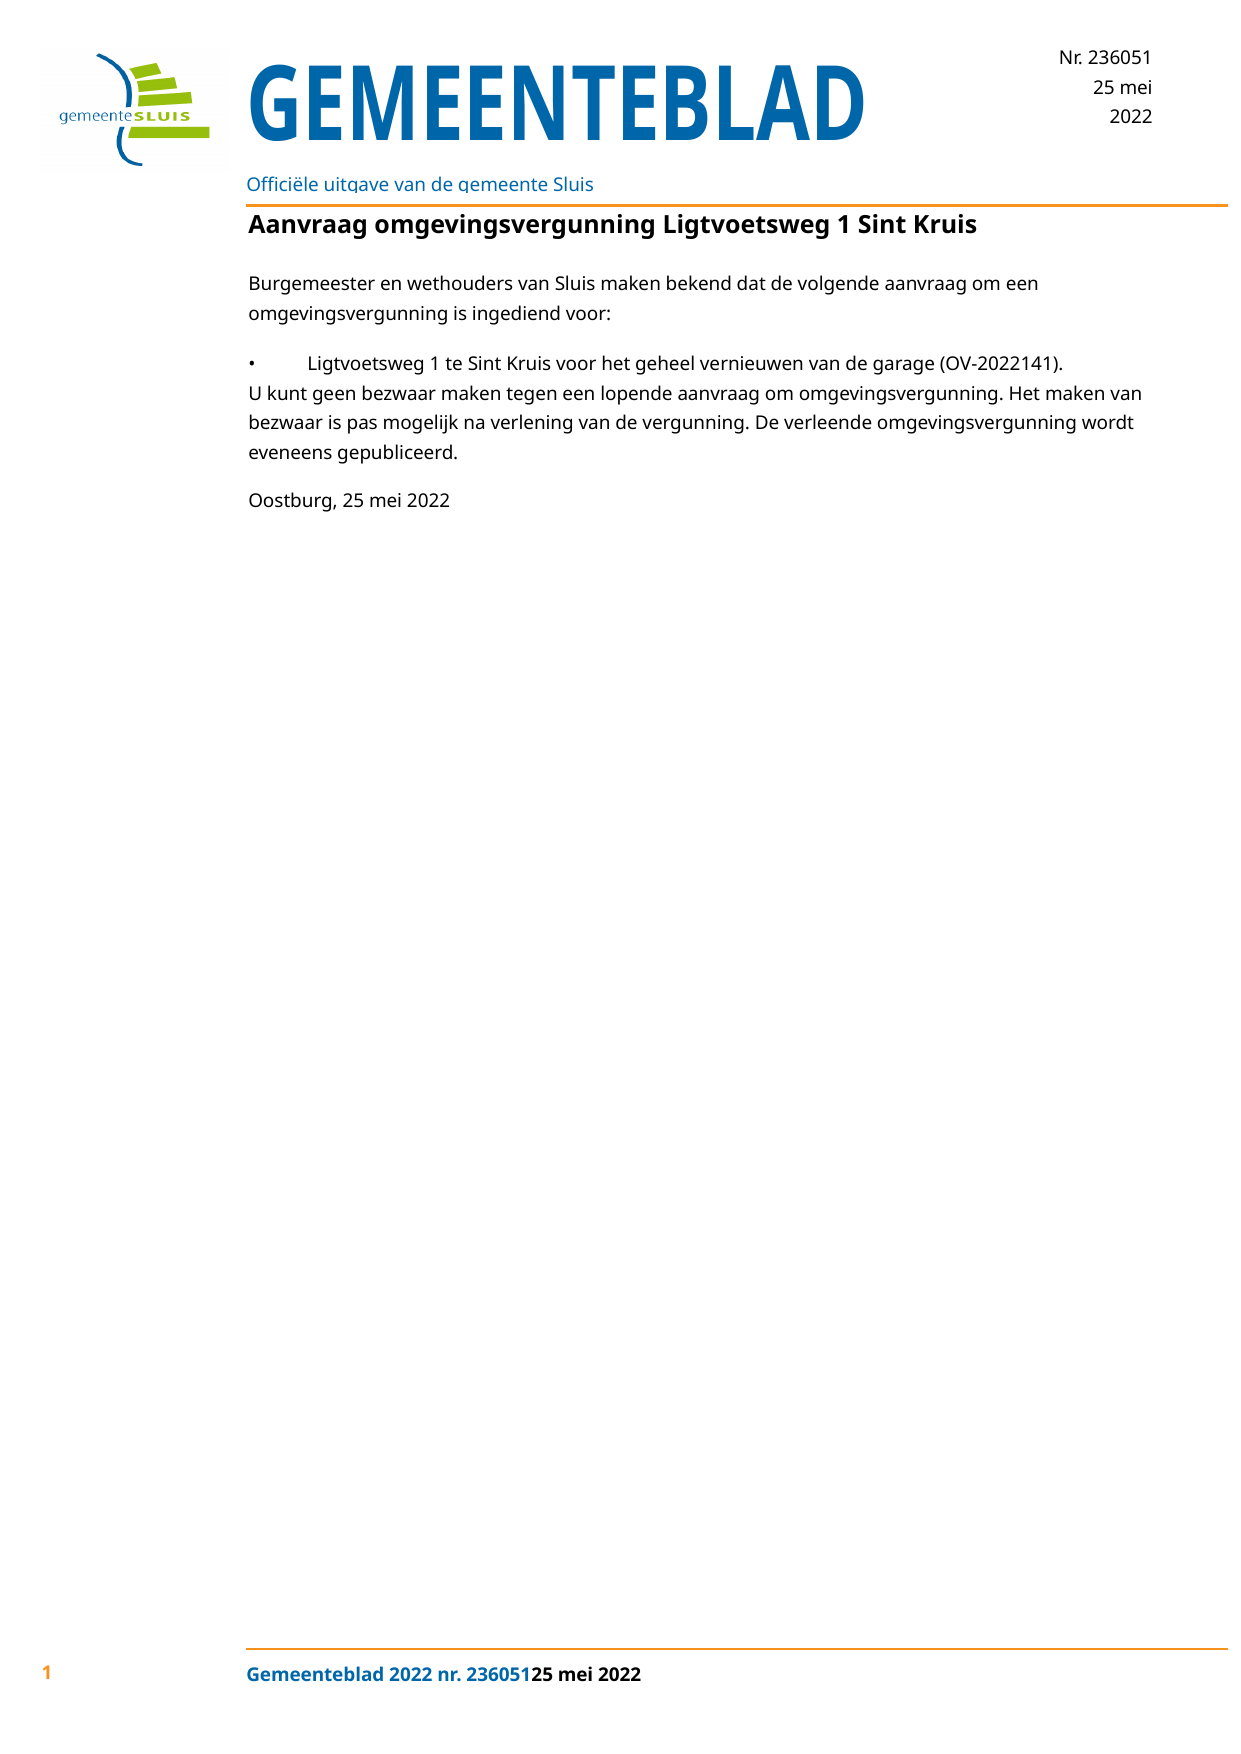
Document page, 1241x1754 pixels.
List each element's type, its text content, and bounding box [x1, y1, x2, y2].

text Burgemeester en wethouders van Sluis maken bekend dat de volgende aanvraag om een omgevingsvergunning is ingediend voor: [248, 270, 1152, 326]
picture [41, 47, 231, 172]
list Ligtvoetsweg 1 te Sint Kruis voor het geheel vernieuwen van de garage (OV-2022141). [248, 350, 1152, 376]
text Oostburg, 25 mei 2022 [248, 487, 1152, 513]
text Aanvraag omgevingsvergunning Ligtvoetsweg 1 Sint Kruis [248, 207, 1152, 241]
text U kunt geen bezwaar maken tegen een lopende aanvraag om omgevingsvergunning. Het maken van bezwaar is pas mogelijk na verlening van de vergunning. De verleende omgevingsvergunning wordt eveneens gepubliceerd. [248, 380, 1152, 465]
